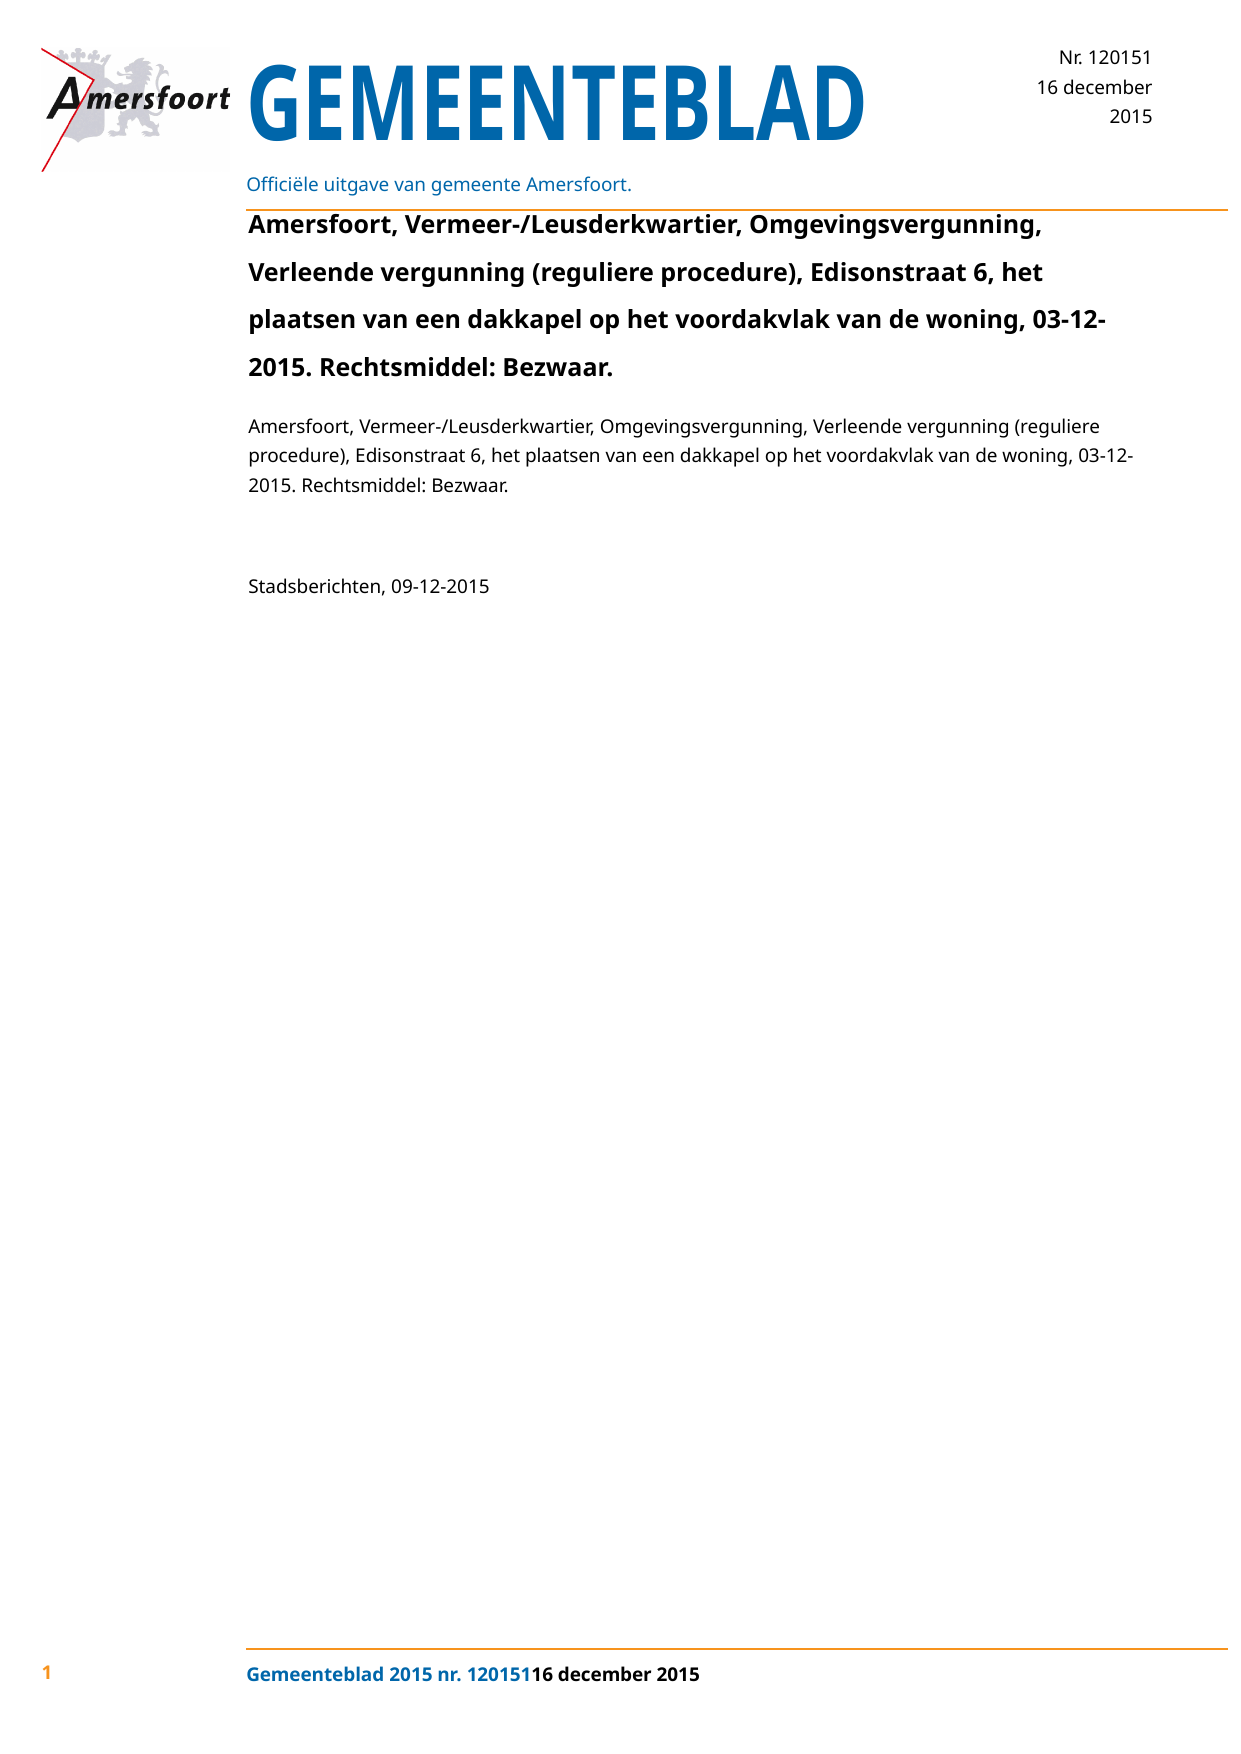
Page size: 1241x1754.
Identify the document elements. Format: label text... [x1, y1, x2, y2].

text Amersfoort, Vermeer-/Leusderkwartier, Omgevingsvergunning, Verleende vergunning (reguliere procedure), Edisonstraat 6, het plaatsen van een dakkapel op het voordakvlak van de woning, 03-12-2015. Rechtsmiddel: Bezwaar. [248, 413, 1152, 498]
picture [41, 47, 231, 172]
text Amersfoort, Vermeer-/Leusderkwartier, Omgevingsvergunning, Verleende vergunning (reguliere procedure), Edisonstraat 6, het plaatsen van een dakkapel op het voordakvlak van de woning, 03-12-2015. Rechtsmiddel: Bezwaar. [248, 211, 1152, 384]
text Stadsberichten, 09-12-2015 [248, 573, 1152, 599]
